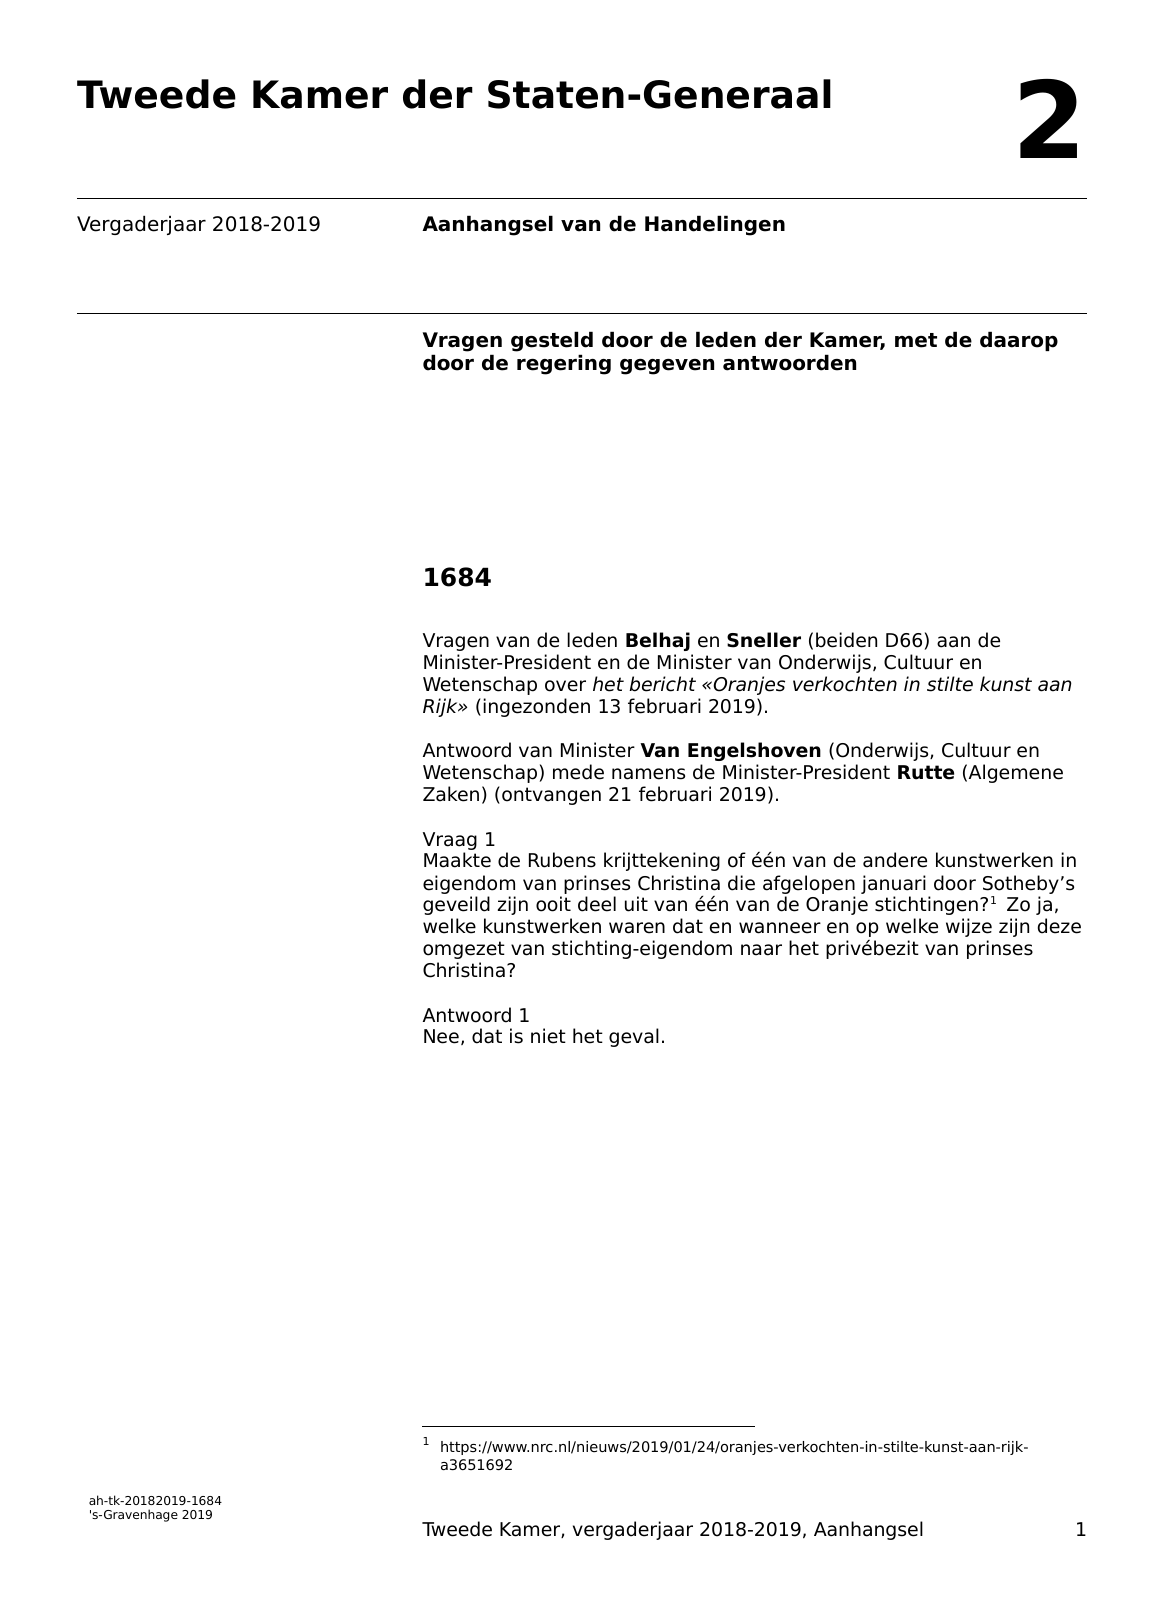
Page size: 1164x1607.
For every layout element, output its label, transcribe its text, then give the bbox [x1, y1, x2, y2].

text https://www.nrc.nl/nieuws/2019/01/24/oranjes-verkochten-in-stilte-kunst-aan-rijk-a3651692 [422, 1435, 1087, 1474]
text Antwoord 1 [422, 1004, 1087, 1026]
table_cell Vergaderjaar 2018-2019 [77, 199, 422, 313]
text Nee, dat is niet het geval. [422, 1026, 1087, 1048]
table_cell [77, 314, 422, 375]
text ah-tk-20182019-1684 [88, 1494, 323, 1508]
text Maakte de Rubens krijttekening of één van de andere kunstwerken in eigendom van prinses Christina die afgelopen januari door Sotheby’s geveild zijn ooit deel uit van één van de Oranje stichtingen? Zo ja, welke kunstwerken waren dat en wanneer en op welke wijze zijn deze omgezet van stichting-eigendom naar het privébezit van prinses Christina? [422, 850, 1087, 982]
table_header 2 [886, 59, 1087, 198]
table_cell Vragen gesteld door de leden der Kamer, met de daarop door de regering gegeven antwoorden [422, 314, 1087, 375]
text Vragen van de leden Belhaj en Sneller (beiden D66) aan de Minister-President en de Minister van Onderwijs, Cultuur en Wetenschap over het bericht «Oranjes verkochten in stilte kunst aan Rijk» (ingezonden 13 februari 2019). [422, 630, 1087, 718]
text Vraag 1 [422, 828, 1087, 850]
table_cell Aanhangsel van de Handelingen [422, 199, 1087, 313]
table_header Tweede Kamer der Staten-Generaal [77, 59, 886, 198]
text 1684 [422, 563, 1087, 592]
text Antwoord van Minister Van Engelshoven (Onderwijs, Cultuur en Wetenschap) mede namens de Minister-President Rutte (Algemene Zaken) (ontvangen 21 februari 2019). [422, 740, 1087, 806]
text 's-Gravenhage 2019 [88, 1508, 323, 1522]
